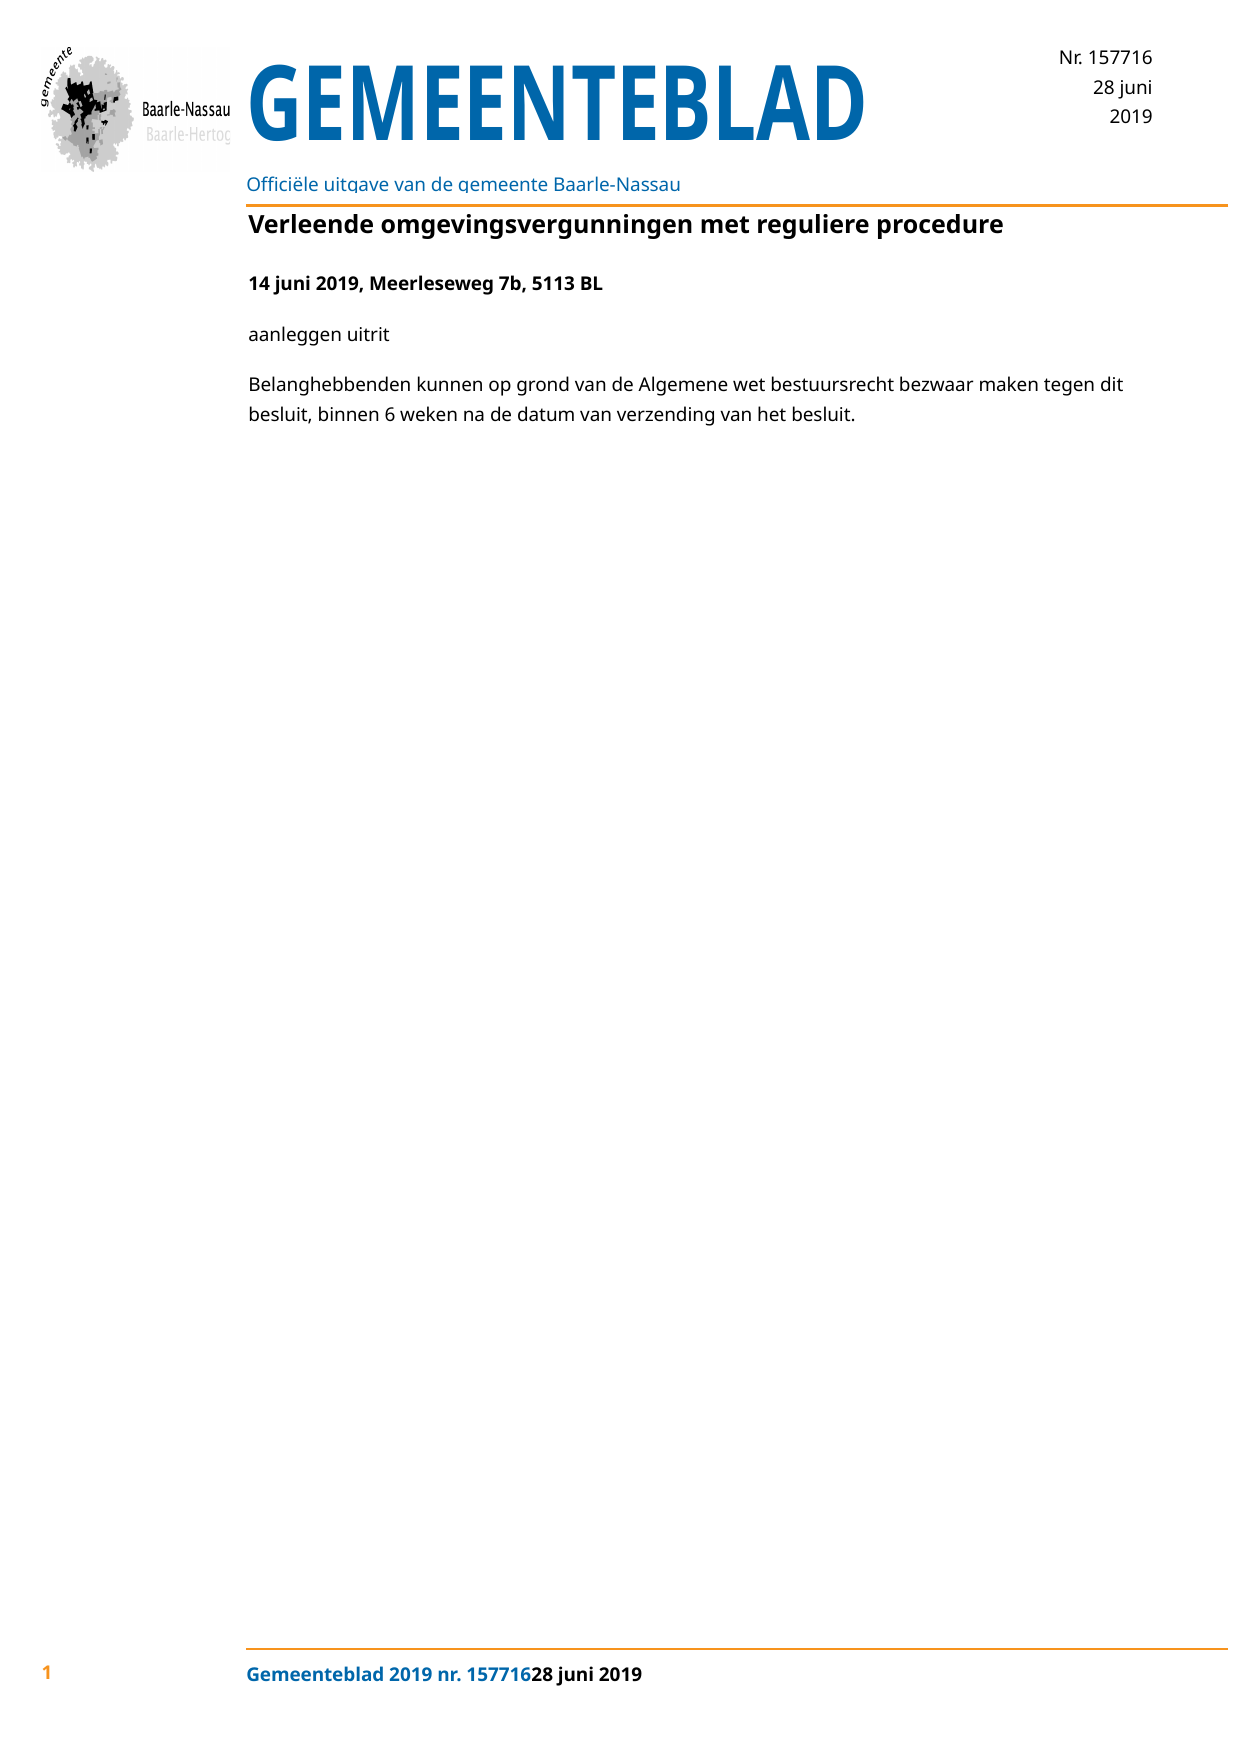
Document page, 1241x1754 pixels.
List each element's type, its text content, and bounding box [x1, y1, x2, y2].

text 14 juni 2019, Meerleseweg 7b, 5113 BL [248, 270, 1152, 296]
picture [41, 47, 231, 172]
text Belanghebbenden kunnen op grond van de Algemene wet bestuursrecht bezwaar maken tegen dit besluit, binnen 6 weken na de datum van verzending van het besluit. [248, 371, 1152, 426]
text aanleggen uitrit [248, 321, 1152, 346]
text Verleende omgevingsvergunningen met reguliere procedure [248, 207, 1152, 241]
